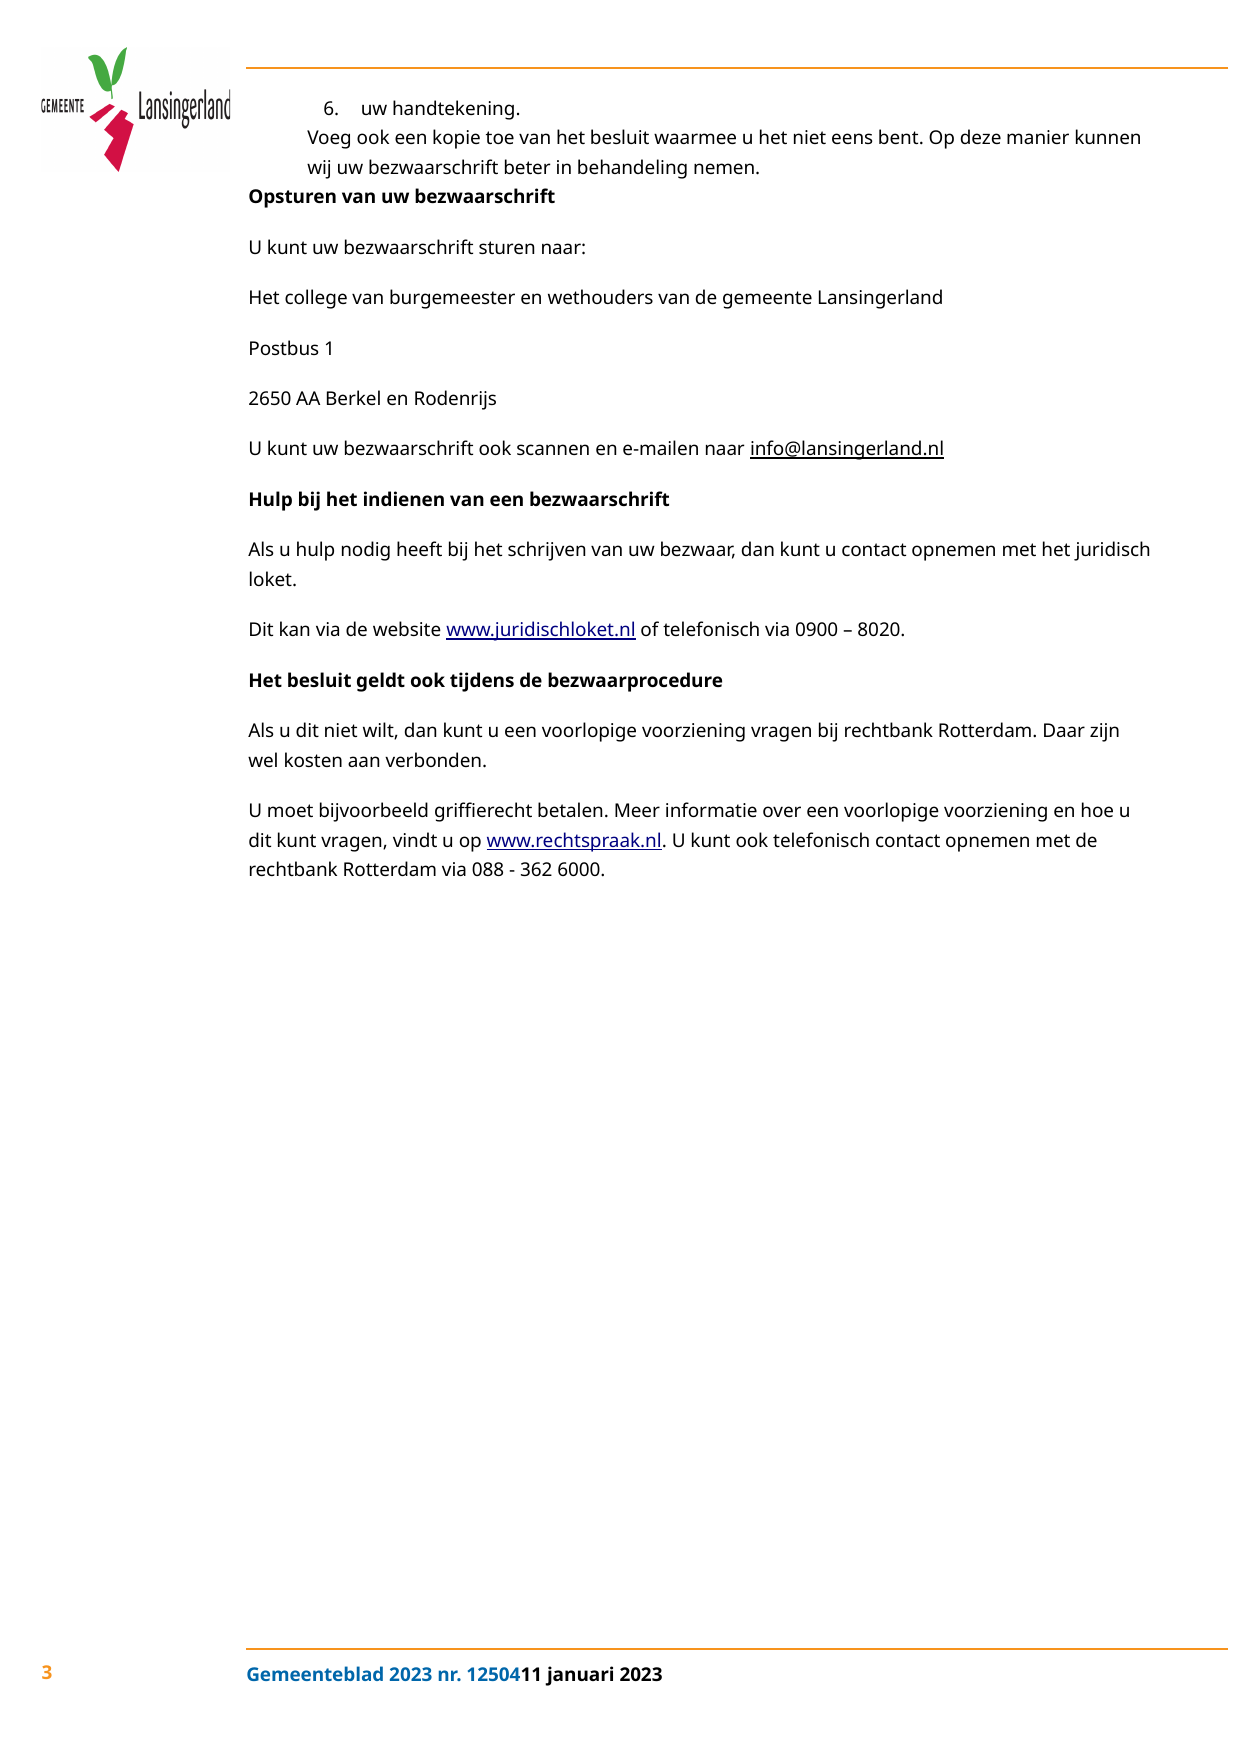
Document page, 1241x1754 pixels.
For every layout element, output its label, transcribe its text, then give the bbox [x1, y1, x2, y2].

text Hulp bij het indienen van een bezwaarschrift [248, 486, 1152, 512]
text Het besluit geldt ook tijdens de bezwaarprocedure [248, 667, 1152, 693]
text Dit kan via de website www.juridischloket.nl of telefonisch via 0900 – 8020. [248, 616, 1152, 642]
text U moet bijvoorbeeld griffierecht betalen. Meer informatie over een voorlopige voorziening en hoe u dit kunt vragen, vindt u op www.rechtspraak.nl. U kunt ook telefonisch contact opnemen met de rechtbank Rotterdam via 088 - 362 6000. [248, 797, 1152, 882]
list uw handtekening. [323, 95, 1152, 121]
text U kunt uw bezwaarschrift sturen naar: [248, 234, 1152, 260]
list Voeg ook een kopie toe van het besluit waarmee u het niet eens bent. Op deze manier kunnen wij uw bezwaarschrift beter in behandeling nemen. [248, 124, 1152, 180]
picture [41, 47, 231, 172]
text U kunt uw bezwaarschrift ook scannen en e-mailen naar info@lansingerland.nl [248, 436, 1152, 461]
text Het college van burgemeester en wethouders van de gemeente Lansingerland [248, 284, 1152, 310]
text Als u dit niet wilt, dan kunt u een voorlopige voorziening vragen bij rechtbank Rotterdam. Daar zijn wel kosten aan verbonden. [248, 717, 1152, 773]
text Postbus 1 [248, 335, 1152, 361]
text Als u hulp nodig heeft bij het schrijven van uw bezwaar, dan kunt u contact opnemen met het juridisch loket. [248, 536, 1152, 592]
text 2650 AA Berkel en Rodenrijs [248, 385, 1152, 411]
text Opsturen van uw bezwaarschrift [248, 183, 1152, 209]
